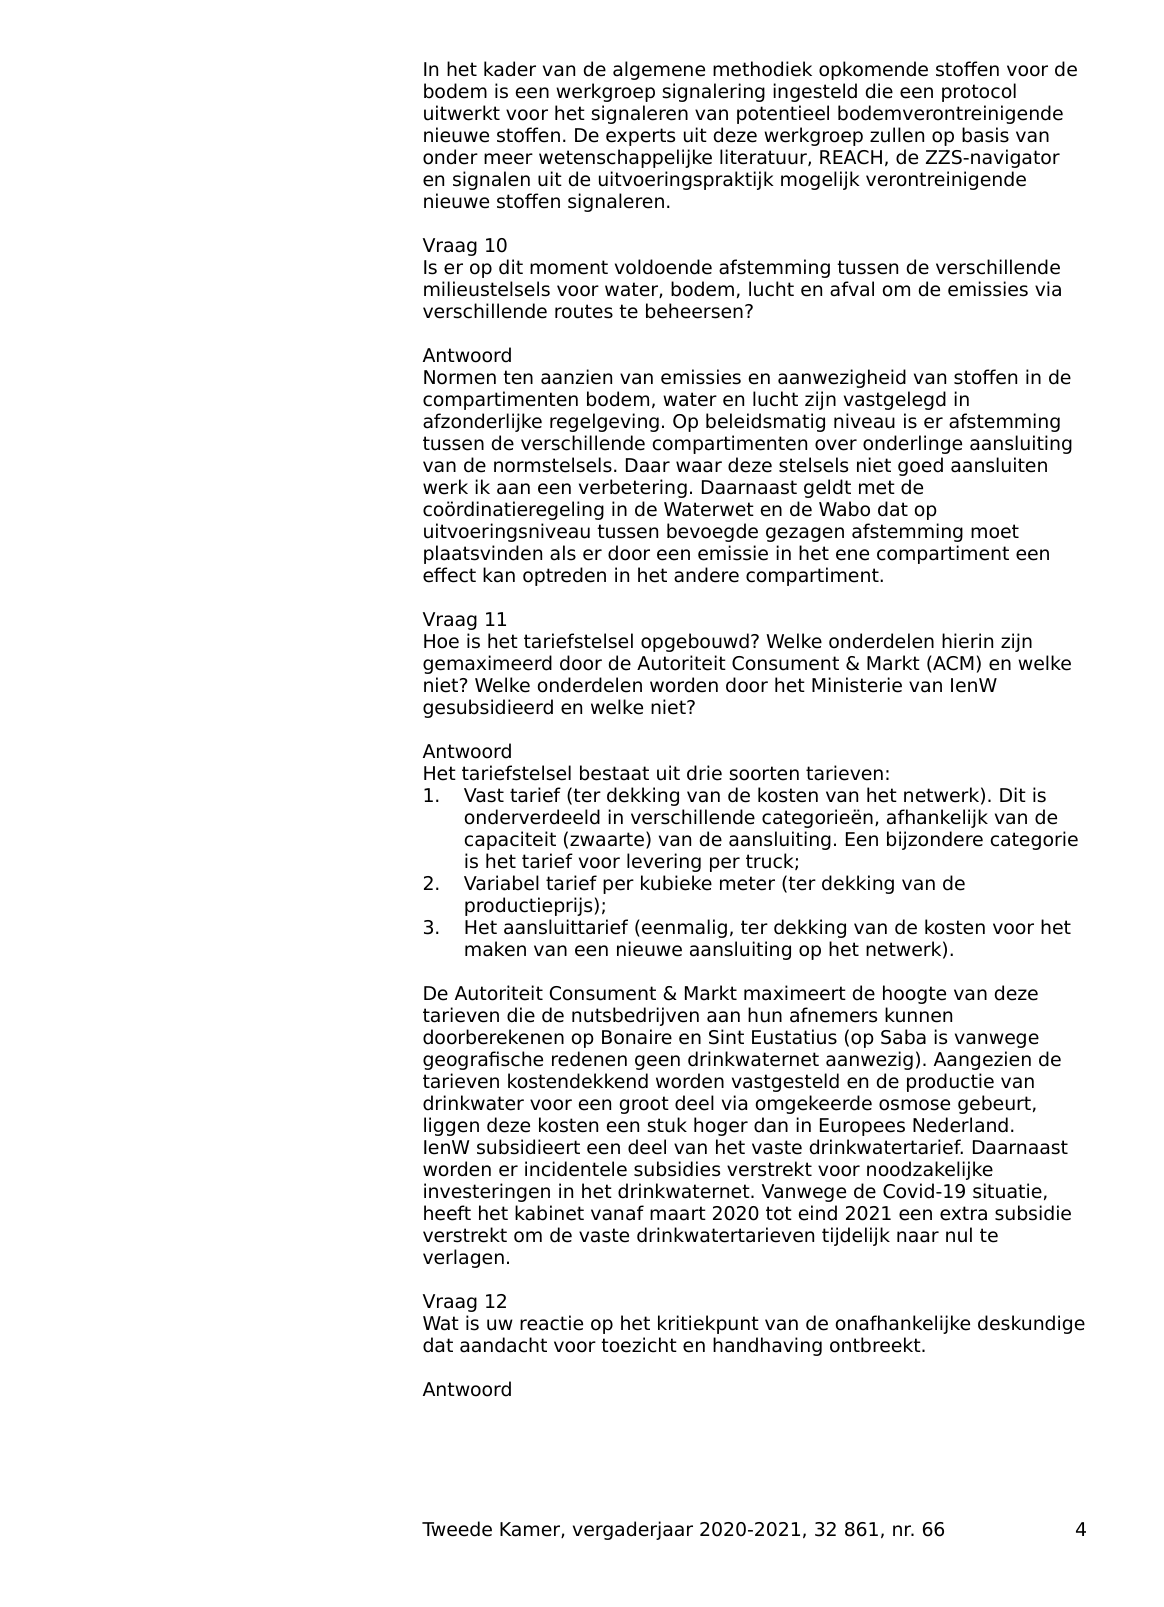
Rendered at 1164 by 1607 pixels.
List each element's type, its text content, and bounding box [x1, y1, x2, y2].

text Wat is uw reactie op het kritiekpunt van de onafhankelijke deskundige dat aandacht voor toezicht en handhaving ontbreekt. [422, 1313, 1087, 1357]
text In het kader van de algemene methodiek opkomende stoffen voor de bodem is een werkgroep signalering ingesteld die een protocol uitwerkt voor het signaleren van potentieel bodemverontreinigende nieuwe stoffen. De experts uit deze werkgroep zullen op basis van onder meer wetenschappelijke literatuur, REACH, de ZZS-navigator en signalen uit de uitvoeringspraktijk mogelijk verontreinigende nieuwe stoffen signaleren. [422, 59, 1087, 213]
text IenW subsidieert een deel van het vaste drinkwatertarief. Daarnaast worden er incidentele subsidies verstrekt voor noodzakelijke investeringen in het drinkwaternet. Vanwege de Covid-19 situatie, heeft het kabinet vanaf maart 2020 tot eind 2021 een extra subsidie verstrekt om de vaste drinkwatertarieven tijdelijk naar nul te verlagen. [422, 1137, 1087, 1269]
text Antwoord [422, 345, 1087, 367]
text 3. Het aansluittarief (eenmalig, ter dekking van de kosten voor het maken van een nieuwe aansluiting op het netwerk). [422, 917, 1087, 961]
text Vraag 10 [422, 235, 1087, 257]
text Is er op dit moment voldoende afstemming tussen de verschillende milieustelsels voor water, bodem, lucht en afval om de emissies via verschillende routes te beheersen? [422, 257, 1087, 323]
text Het tariefstelsel bestaat uit drie soorten tarieven: [422, 763, 1087, 785]
text 1. Vast tarief (ter dekking van de kosten van het netwerk). Dit is onderverdeeld in verschillende categorieën, afhankelijk van de capaciteit (zwaarte) van de aansluiting. Een bijzondere categorie is het tarief voor levering per truck; [422, 785, 1087, 873]
text Hoe is het tariefstelsel opgebouwd? Welke onderdelen hierin zijn gemaximeerd door de Autoriteit Consument & Markt (ACM) en welke niet? Welke onderdelen worden door het Ministerie van IenW gesubsidieerd en welke niet? [422, 631, 1087, 719]
text Antwoord [422, 1379, 1087, 1401]
text Normen ten aanzien van emissies en aanwezigheid van stoffen in de compartimenten bodem, water en lucht zijn vastgelegd in afzonderlijke regelgeving. Op beleidsmatig niveau is er afstemming tussen de verschillende compartimenten over onderlinge aansluiting van de normstelsels. Daar waar deze stelsels niet goed aansluiten werk ik aan een verbetering. Daarnaast geldt met de coördinatieregeling in de Waterwet en de Wabo dat op uitvoeringsniveau tussen bevoegde gezagen afstemming moet plaatsvinden als er door een emissie in het ene compartiment een effect kan optreden in het andere compartiment. [422, 367, 1087, 587]
text Vraag 11 [422, 609, 1087, 631]
text 2. Variabel tarief per kubieke meter (ter dekking van de productieprijs); [422, 873, 1087, 917]
text Vraag 12 [422, 1291, 1087, 1313]
text De Autoriteit Consument & Markt maximeert de hoogte van deze tarieven die de nutsbedrijven aan hun afnemers kunnen doorberekenen op Bonaire en Sint Eustatius (op Saba is vanwege geografische redenen geen drinkwaternet aanwezig). Aangezien de tarieven kostendekkend worden vastgesteld en de productie van drinkwater voor een groot deel via omgekeerde osmose gebeurt, liggen deze kosten een stuk hoger dan in Europees Nederland. [422, 983, 1087, 1137]
text Antwoord [422, 741, 1087, 763]
